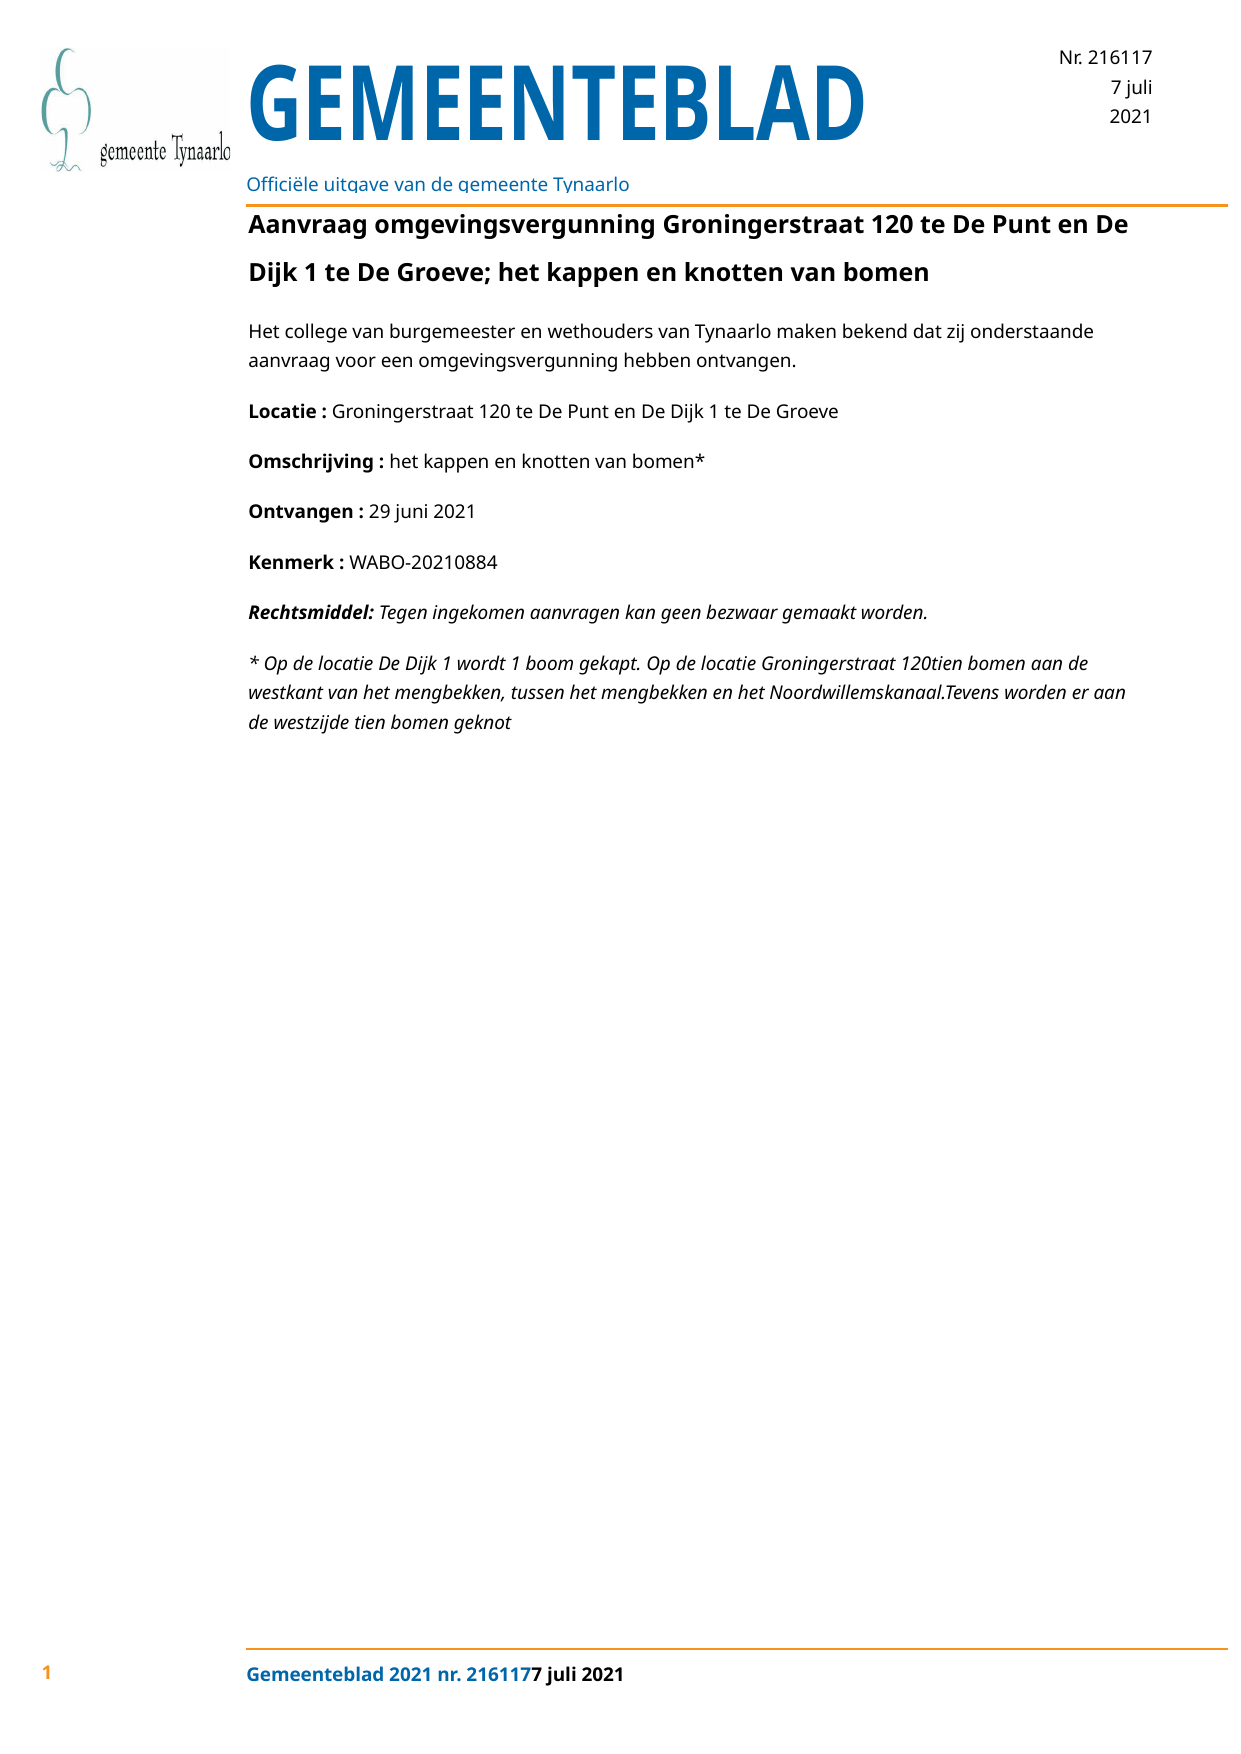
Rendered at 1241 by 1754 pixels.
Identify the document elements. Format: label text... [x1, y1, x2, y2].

text * Op de locatie De Dijk 1 wordt 1 boom gekapt. Op de locatie Groningerstraat 120tien bomen aan de westkant van het mengbekken, tussen het mengbekken en het Noordwillemskanaal.Tevens worden er aan de westzijde tien bomen geknot [248, 650, 1152, 735]
text Kenmerk : WABO-20210884 [248, 549, 1152, 575]
picture [41, 47, 231, 172]
text Omschrijving : het kappen en knotten van bomen* [248, 448, 1152, 474]
text Rechtsmiddel: Tegen ingekomen aanvragen kan geen bezwaar gemaakt worden. [248, 599, 1152, 625]
text Het college van burgemeester en wethouders van Tynaarlo maken bekend dat zij onderstaande aanvraag voor een omgevingsvergunning hebben ontvangen. [248, 318, 1152, 373]
text Locatie : Groningerstraat 120 te De Punt en De Dijk 1 te De Groeve [248, 398, 1152, 424]
text Ontvangen : 29 juni 2021 [248, 499, 1152, 524]
text Aanvraag omgevingsvergunning Groningerstraat 120 te De Punt en De Dijk 1 te De Groeve; het kappen en knotten van bomen [248, 207, 1152, 288]
